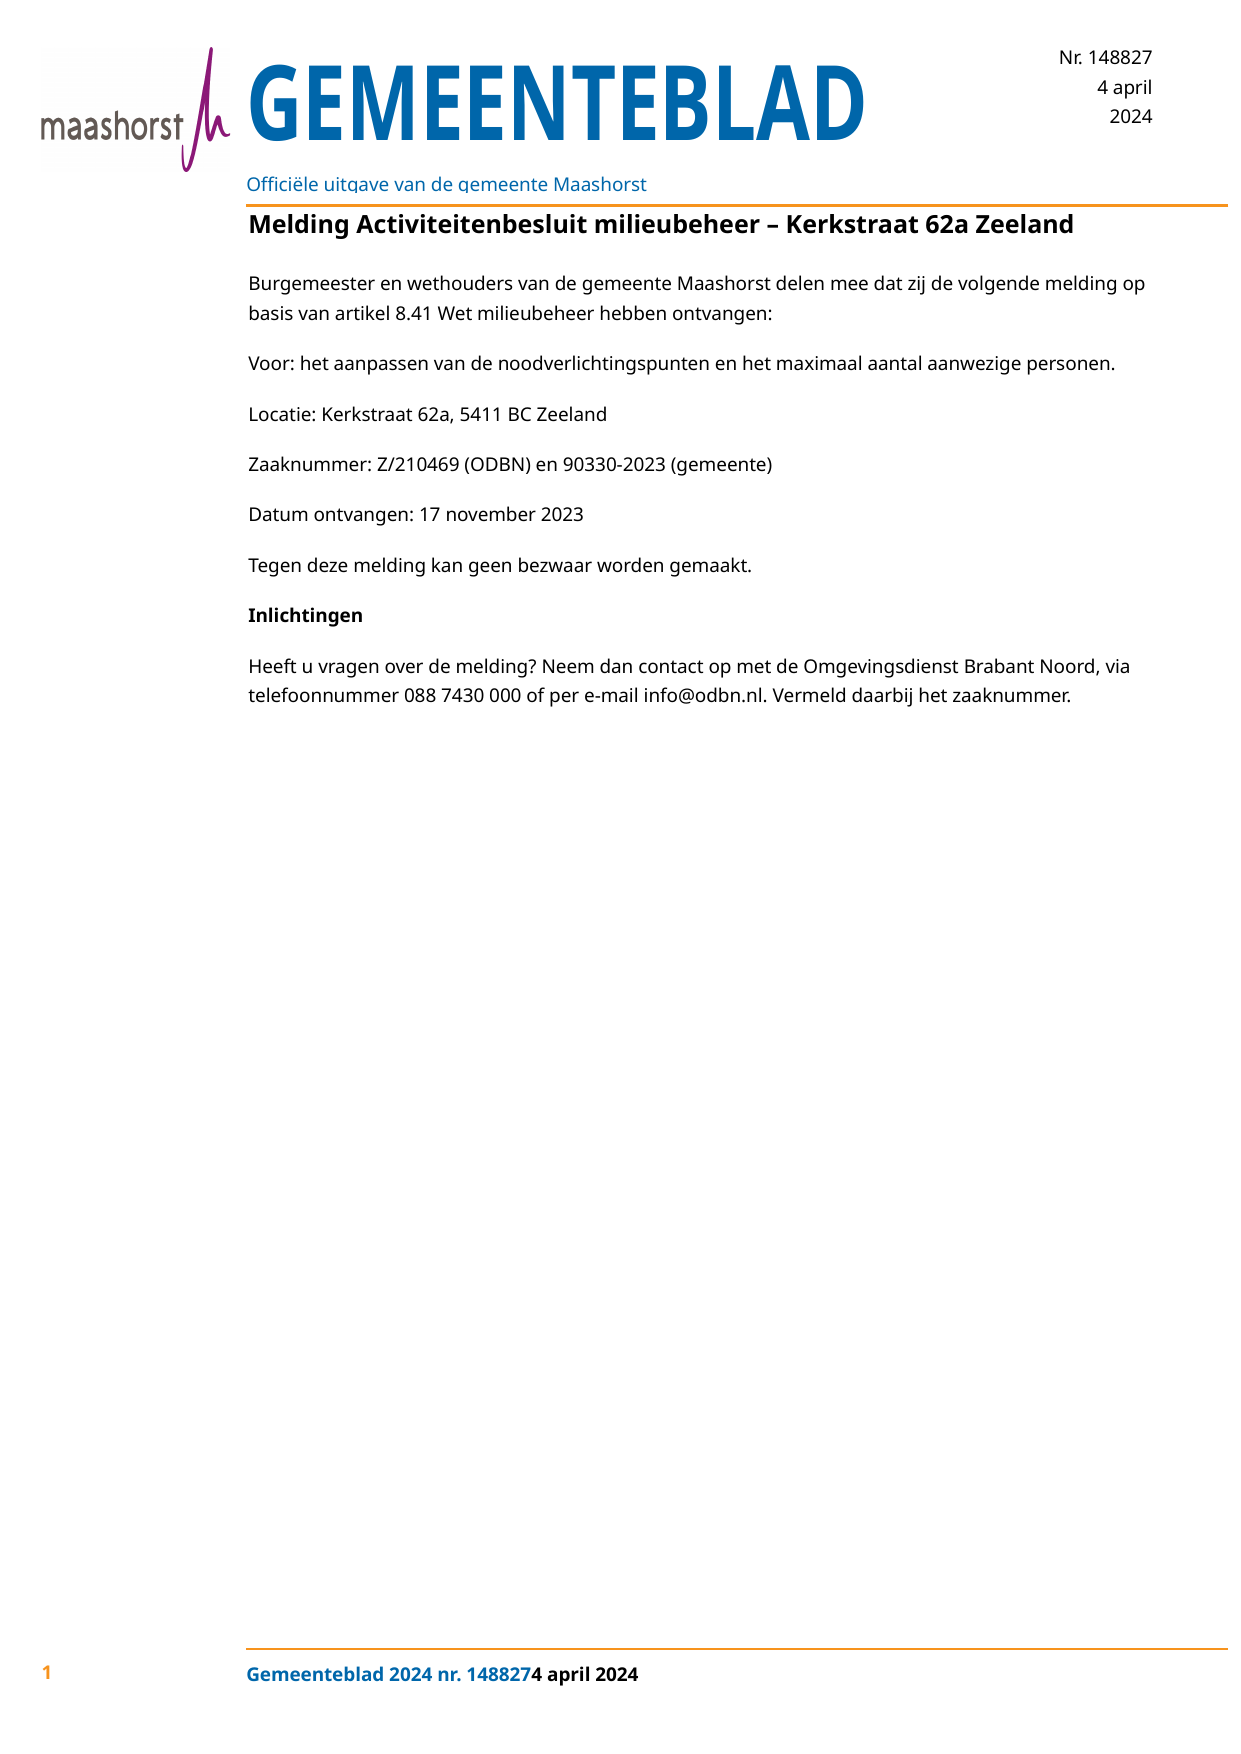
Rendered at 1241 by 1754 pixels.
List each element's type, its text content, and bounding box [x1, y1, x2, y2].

text Tegen deze melding kan geen bezwaar worden gemaakt. [248, 552, 1152, 578]
text Inlichtingen [248, 602, 1152, 628]
picture [41, 47, 231, 172]
text Datum ontvangen: 17 november 2023 [248, 502, 1152, 527]
text Zaaknummer: Z/210469 (ODBN) en 90330-2023 (gemeente) [248, 451, 1152, 477]
text Locatie: Kerkstraat 62a, 5411 BC Zeeland [248, 401, 1152, 426]
text Melding Activiteitenbesluit milieubeheer – Kerkstraat 62a Zeeland [248, 207, 1152, 241]
text Burgemeester en wethouders van de gemeente Maashorst delen mee dat zij de volgende melding op basis van artikel 8.41 Wet milieubeheer hebben ontvangen: [248, 270, 1152, 326]
text Voor: het aanpassen van de noodverlichtingspunten en het maximaal aantal aanwezige personen. [248, 350, 1152, 376]
text Heeft u vragen over de melding? Neem dan contact op met de Omgevingsdienst Brabant Noord, via telefoonnummer 088 7430 000 of per e-mail info@odbn.nl. Vermeld daarbij het zaaknummer. [248, 653, 1152, 708]
